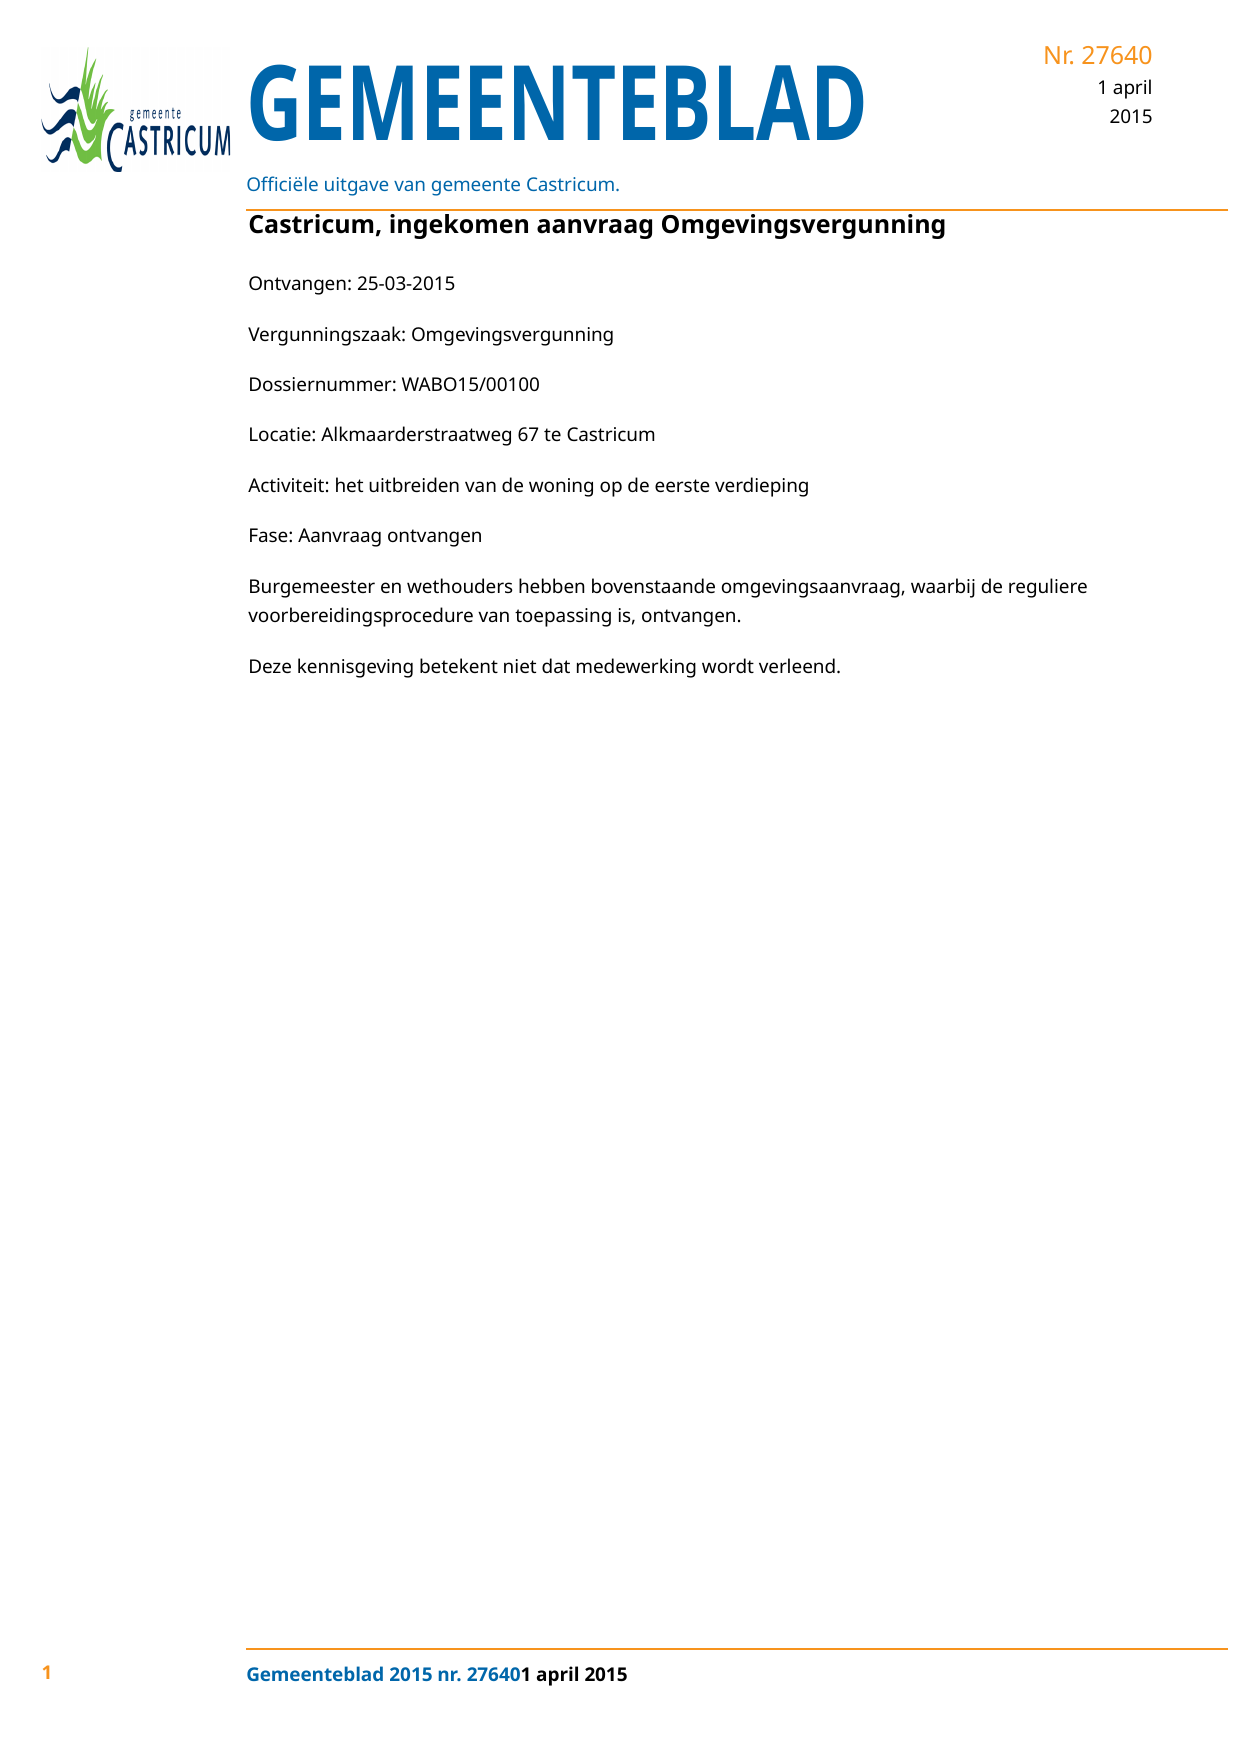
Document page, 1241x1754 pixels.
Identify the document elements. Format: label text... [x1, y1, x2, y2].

text Vergunningszaak: Omgevingsvergunning [248, 321, 1152, 346]
text Locatie: Alkmaarderstraatweg 67 te Castricum [248, 422, 1152, 447]
text Dossiernummer: WABO15/00100 [248, 371, 1152, 397]
text Ontvangen: 25-03-2015 [248, 270, 1152, 296]
picture [41, 47, 231, 172]
text Castricum, ingekomen aanvraag Omgevingsvergunning [248, 211, 1152, 241]
text Fase: Aanvraag ontvangen [248, 522, 1152, 548]
text Activiteit: het uitbreiden van de woning op de eerste verdieping [248, 472, 1152, 498]
text Burgemeester en wethouders hebben bovenstaande omgevingsaanvraag, waarbij de reguliere voorbereidingsprocedure van toepassing is, ontvangen. [248, 573, 1152, 628]
text Deze kennisgeving betekent niet dat medewerking wordt verleend. [248, 653, 1152, 678]
